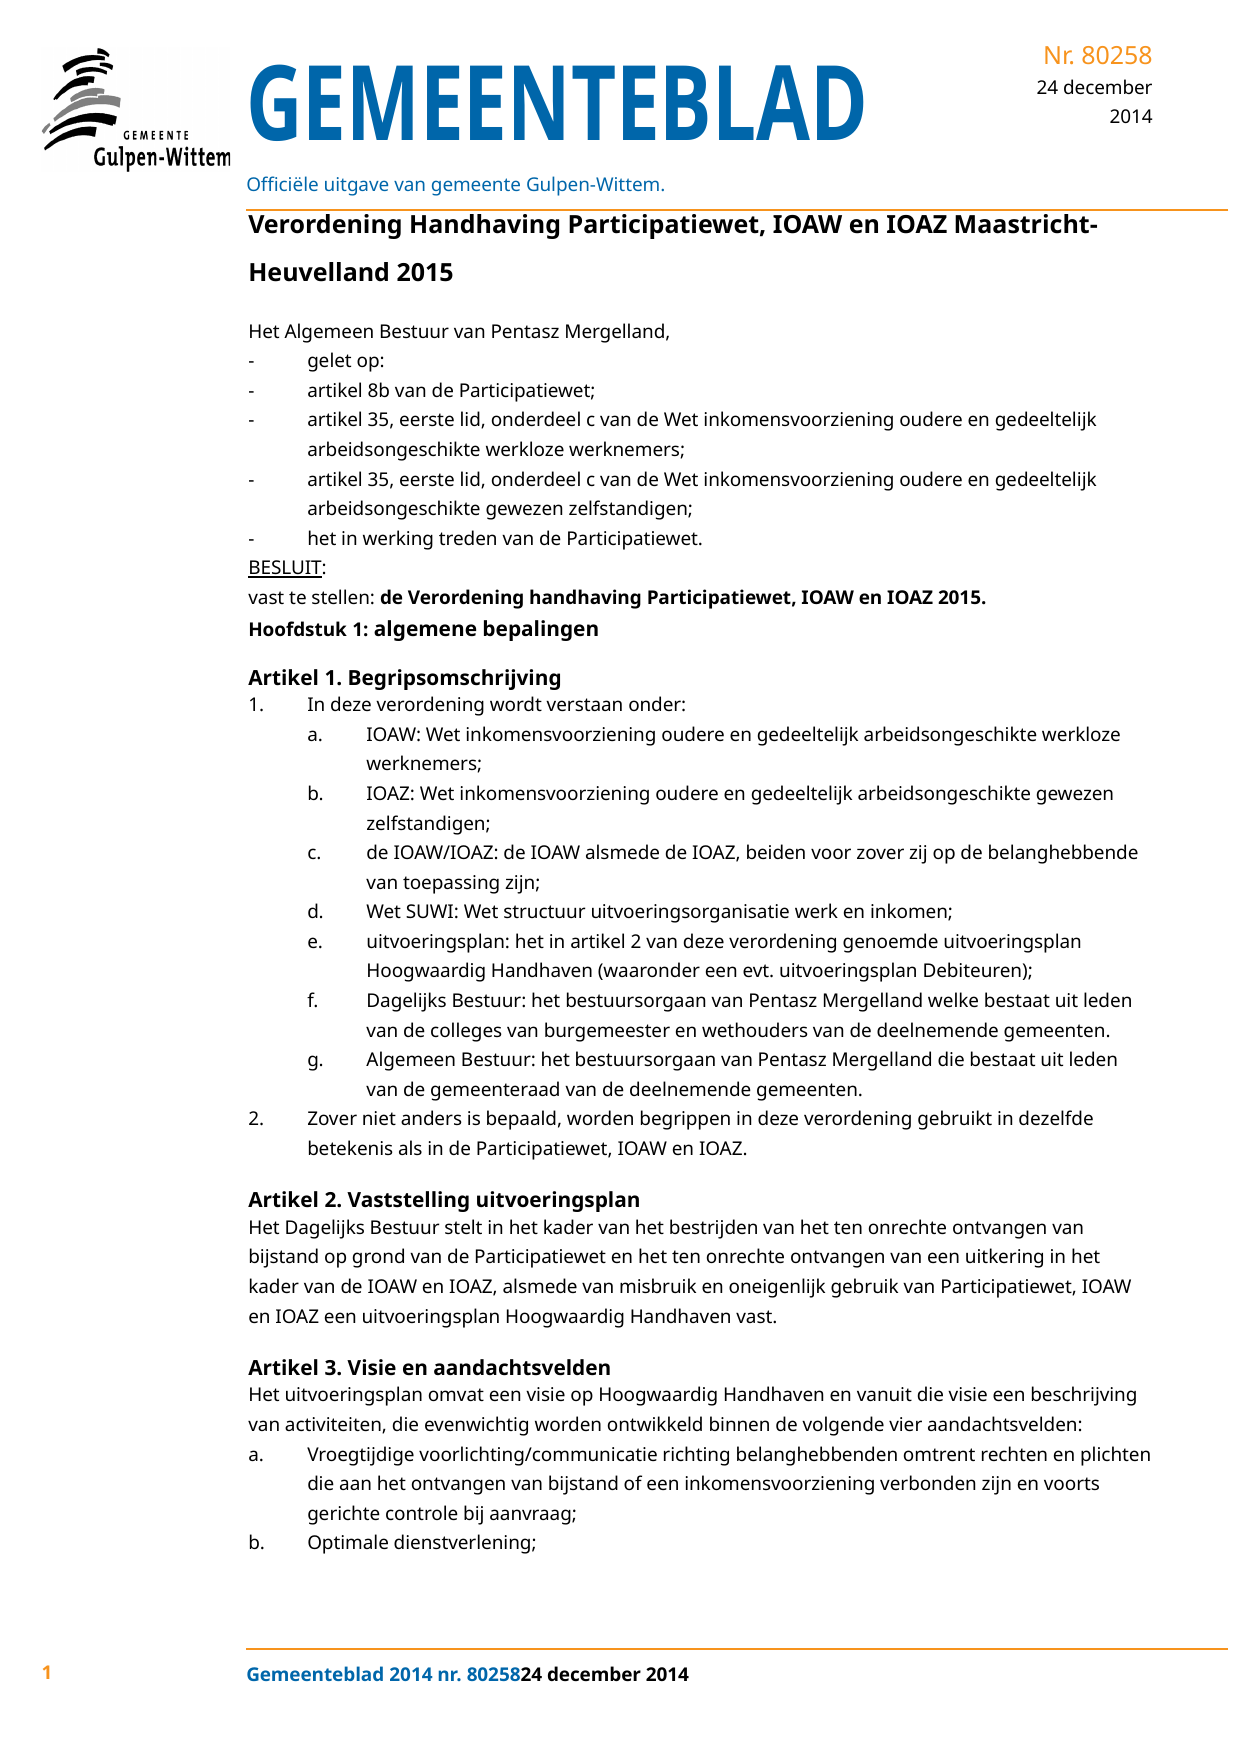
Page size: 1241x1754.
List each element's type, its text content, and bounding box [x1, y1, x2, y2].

text vast te stellen: de Verordening handhaving Participatiewet, IOAW en IOAZ 2015. [248, 584, 1152, 610]
text Artikel 1. Begripsomschrijving [248, 663, 1152, 691]
list uitvoeringsplan: het in artikel 2 van deze verordening genoemde uitvoeringsplan Hoogwaardig Handhaven (waaronder een evt. uitvoeringsplan Debiteuren); [307, 928, 1152, 983]
picture [41, 47, 231, 172]
list artikel 8b van de Participatiewet; [248, 377, 1152, 403]
list IOAW: Wet inkomensvoorziening oudere en gedeeltelijk arbeidsongeschikte werkloze werknemers; [307, 721, 1152, 776]
list Algemeen Bestuur: het bestuursorgaan van Pentasz Mergelland die bestaat uit leden van de gemeenteraad van de deelnemende gemeenten. [307, 1046, 1152, 1102]
list Wet SUWI: Wet structuur uitvoeringsorganisatie werk en inkomen; [307, 898, 1152, 924]
list gelet op: [248, 347, 1152, 373]
text Verordening Handhaving Participatiewet, IOAW en IOAZ Maastricht-Heuvelland 2015 [248, 211, 1152, 288]
text BESLUIT: [248, 554, 1152, 580]
list IOAZ: Wet inkomensvoorziening oudere en gedeeltelijk arbeidsongeschikte gewezen zelfstandigen; [307, 780, 1152, 836]
list Dagelijks Bestuur: het bestuursorgaan van Pentasz Mergelland welke bestaat uit leden van de colleges van burgemeester en wethouders van de deelnemende gemeenten. [307, 987, 1152, 1043]
text Het Algemeen Bestuur van Pentasz Mergelland, [248, 318, 1152, 344]
text Artikel 3. Visie en aandachtsvelden [248, 1353, 1152, 1382]
list artikel 35, eerste lid, onderdeel c van de Wet inkomensvoorziening oudere en gedeeltelijk arbeidsongeschikte gewezen zelfstandigen; [248, 466, 1152, 521]
text Hoofdstuk 1: algemene bepalingen [248, 614, 1152, 642]
list Optimale dienstverlening; [248, 1529, 1152, 1555]
list artikel 35, eerste lid, onderdeel c van de Wet inkomensvoorziening oudere en gedeeltelijk arbeidsongeschikte werkloze werknemers; [248, 407, 1152, 462]
text Artikel 2. Vaststelling uitvoeringsplan [248, 1186, 1152, 1214]
list het in werking treden van de Participatiewet. [248, 525, 1152, 551]
list In deze verordening wordt verstaan onder: [248, 691, 1152, 717]
list Zover niet anders is bepaald, worden begrippen in deze verordening gebruikt in dezelfde betekenis als in de Participatiewet, IOAW en IOAZ. [248, 1106, 1152, 1161]
text Het uitvoeringsplan omvat een visie op Hoogwaardig Handhaven en vanuit die visie een beschrijving van activiteiten, die evenwichtig worden ontwikkeld binnen de volgende vier aandachtsvelden: [248, 1382, 1152, 1437]
text Het Dagelijks Bestuur stelt in het kader van het bestrijden van het ten onrechte ontvangen van bijstand op grond van de Participatiewet en het ten onrechte ontvangen van een uitkering in het kader van de IOAW en IOAZ, alsmede van misbruik en oneigenlijk gebruik van Participatiewet, IOAW en IOAZ een uitvoeringsplan Hoogwaardig Handhaven vast. [248, 1214, 1152, 1328]
list Vroegtijdige voorlichting/communicatie richting belanghebbenden omtrent rechten en plichten die aan het ontvangen van bijstand of een inkomensvoorziening verbonden zijn en voorts gerichte controle bij aanvraag; [248, 1441, 1152, 1526]
list de IOAW/IOAZ: de IOAW alsmede de IOAZ, beiden voor zover zij op de belanghebbende van toepassing zijn; [307, 839, 1152, 895]
